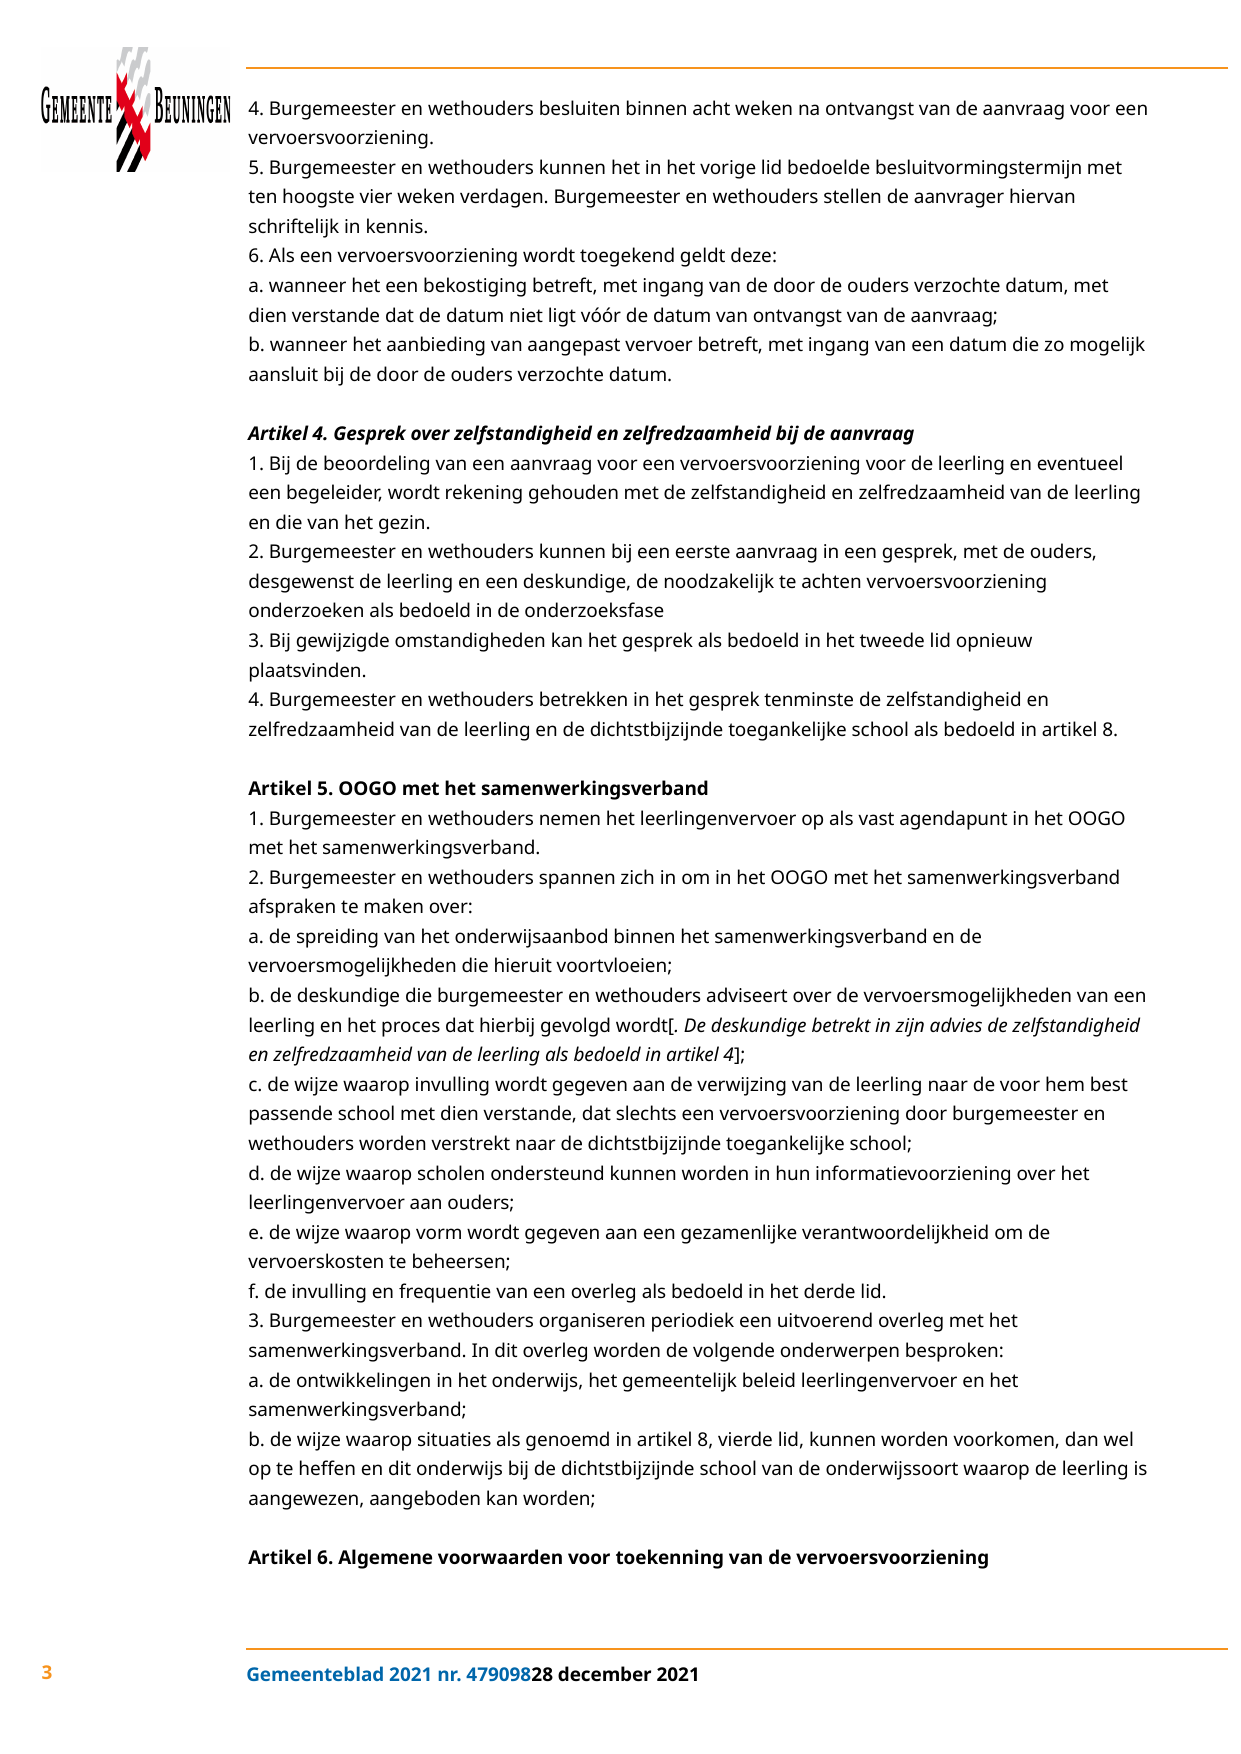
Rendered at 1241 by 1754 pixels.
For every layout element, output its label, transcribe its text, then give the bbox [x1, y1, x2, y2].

text 1. Bij de beoordeling van een aanvraag voor een vervoersvoorziening voor de leerling en eventueel een begeleider, wordt rekening gehouden met de zelfstandigheid en zelfredzaamheid van de leerling en die van het gezin. [248, 450, 1152, 535]
text 4. Burgemeester en wethouders betrekken in het gesprek tenminste de zelfstandigheid en zelfredzaamheid van de leerling en de dichtstbijzijnde toegankelijke school als bedoeld in artikel 8. [248, 686, 1152, 742]
text Artikel 4. Gesprek over zelfstandigheid en zelfredzaamheid bij de aanvraag [248, 420, 1152, 446]
text Artikel 6. Algemene voorwaarden voor toekenning van de vervoersvoorziening [248, 1544, 1152, 1570]
text c. de wijze waarop invulling wordt gegeven aan de verwijzing van de leerling naar de voor hem best passende school met dien verstande, dat slechts een vervoersvoorziening door burgemeester en wethouders worden verstrekt naar de dichtstbijzijnde toegankelijke school; [248, 1071, 1152, 1156]
text a. de spreiding van het onderwijsaanbod binnen het samenwerkingsverband en de vervoersmogelijkheden die hieruit voortvloeien; [248, 923, 1152, 978]
text f. de invulling en frequentie van een overleg als bedoeld in het derde lid. [248, 1278, 1152, 1304]
text a. wanneer het een bekostiging betreft, met ingang van de door de ouders verzochte datum, met dien verstande dat de datum niet ligt vóór de datum van ontvangst van de aanvraag; [248, 272, 1152, 328]
text 2. Burgemeester en wethouders kunnen bij een eerste aanvraag in een gesprek, met de ouders, desgewenst de leerling en een deskundige, de noodzakelijk te achten vervoersvoorziening onderzoeken als bedoeld in de onderzoeksfase [248, 538, 1152, 623]
text a. de ontwikkelingen in het onderwijs, het gemeentelijk beleid leerlingenvervoer en het samenwerkingsverband; [248, 1367, 1152, 1422]
text 3. Burgemeester en wethouders organiseren periodiek een uitvoerend overleg met het samenwerkingsverband. In dit overleg worden de volgende onderwerpen besproken: [248, 1308, 1152, 1363]
text 2. Burgemeester en wethouders spannen zich in om in het OOGO met het samenwerkingsverband afspraken te maken over: [248, 864, 1152, 919]
text b. wanneer het aanbieding van aangepast vervoer betreft, met ingang van een datum die zo mogelijk aansluit bij de door de ouders verzochte datum. [248, 331, 1152, 387]
text d. de wijze waarop scholen ondersteund kunnen worden in hun informatievoorziening over het leerlingenvervoer aan ouders; [248, 1160, 1152, 1215]
text 5. Burgemeester en wethouders kunnen het in het vorige lid bedoelde besluitvormingstermijn met ten hoogste vier weken verdagen. Burgemeester en wethouders stellen de aanvrager hiervan schriftelijk in kennis. [248, 154, 1152, 239]
text 3. Bij gewijzigde omstandigheden kan het gesprek als bedoeld in het tweede lid opnieuw plaatsvinden. [248, 627, 1152, 683]
picture [41, 47, 231, 172]
text b. de deskundige die burgemeester en wethouders adviseert over de vervoersmogelijkheden van een leerling en het proces dat hierbij gevolgd wordt[. De deskundige betrekt in zijn advies de zelfstandigheid en zelfredzaamheid van de leerling als bedoeld in artikel 4]; [248, 982, 1152, 1067]
text 6. Als een vervoersvoorziening wordt toegekend geldt deze: [248, 243, 1152, 268]
text e. de wijze waarop vorm wordt gegeven aan een gezamenlijke verantwoordelijkheid om de vervoerskosten te beheersen; [248, 1219, 1152, 1274]
text b. de wijze waarop situaties als genoemd in artikel 8, vierde lid, kunnen worden voorkomen, dan wel op te heffen en dit onderwijs bij de dichtstbijzijnde school van de onderwijssoort waarop de leerling is aangewezen, aangeboden kan worden; [248, 1426, 1152, 1511]
text 1. Burgemeester en wethouders nemen het leerlingenvervoer op als vast agendapunt in het OOGO met het samenwerkingsverband. [248, 805, 1152, 860]
text Artikel 5. OOGO met het samenwerkingsverband [248, 775, 1152, 801]
text 4. Burgemeester en wethouders besluiten binnen acht weken na ontvangst van de aanvraag voor een vervoersvoorziening. [248, 95, 1152, 150]
